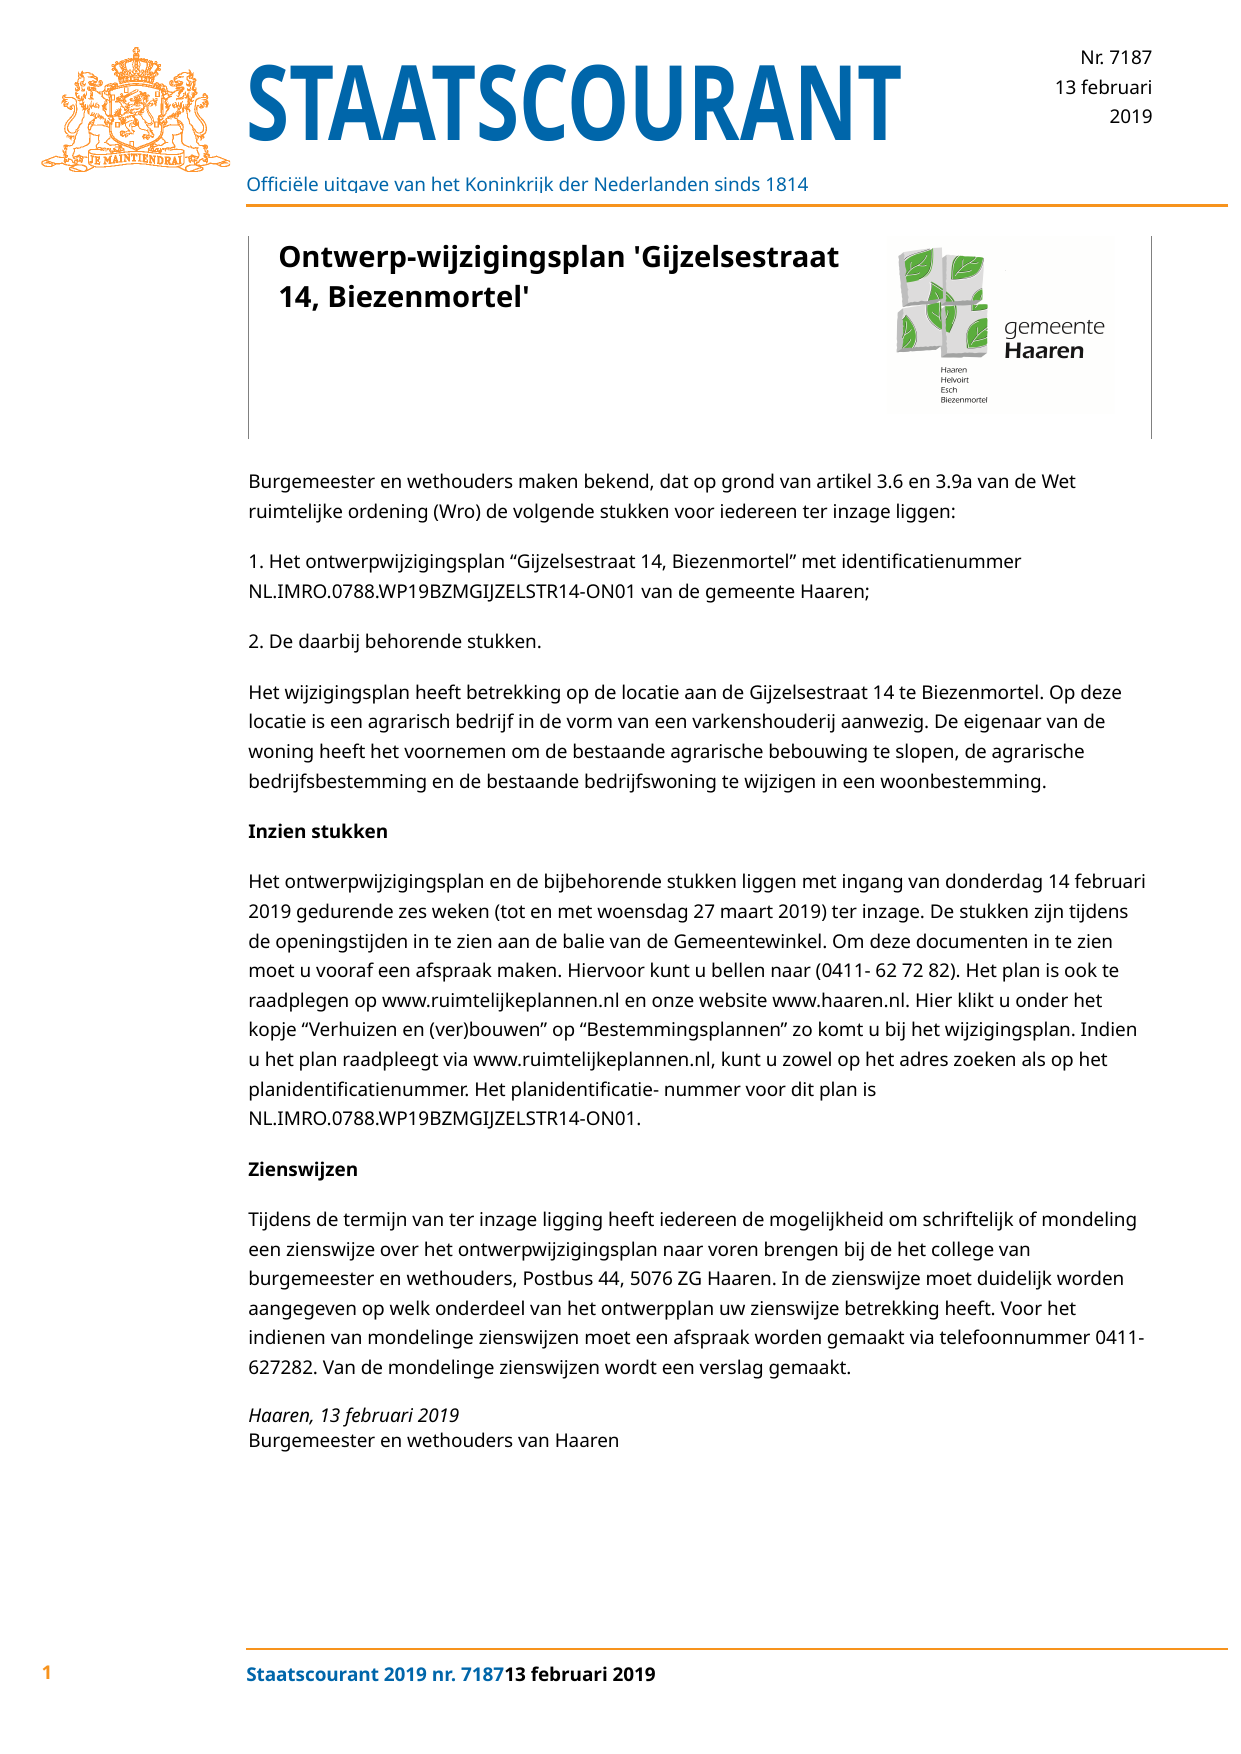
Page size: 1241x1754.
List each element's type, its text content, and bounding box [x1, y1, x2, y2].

text Tijdens de termijn van ter inzage ligging heeft iedereen de mogelijkheid om schriftelijk of mondeling een zienswijze over het ontwerpwijzigingsplan naar voren brengen bij de het college van burgemeester en wethouders, Postbus 44, 5076 ZG Haaren. In de zienswijze moet duidelijk worden aangegeven op welk onderdeel van het ontwerpplan uw zienswijze betrekking heeft. Voor het indienen van mondelinge zienswijzen moet een afspraak worden gemaakt via telefoonnummer 0411-627282. Van de mondelinge zienswijzen wordt een verslag gemaakt. [248, 1206, 1152, 1380]
text Het ontwerpwijzigingsplan en de bijbehorende stukken liggen met ingang van donderdag 14 februari 2019 gedurende zes weken (tot en met woensdag 27 maart 2019) ter inzage. De stukken zijn tijdens de openingstijden in te zien aan de balie van de Gemeentewinkel. Om deze documenten in te zien moet u vooraf een afspraak maken. Hiervoor kunt u bellen naar (0411- 62 72 82). Het plan is ook te raadplegen op www.ruimtelijkeplannen.nl en onze website www.haaren.nl. Hier klikt u onder het kopje “Verhuizen en (ver)bouwen” op “Bestemmingsplannen” zo komt u bij het wijzigingsplan. Indien u het plan raadpleegt via www.ruimtelijkeplannen.nl, kunt u zowel op het adres zoeken als op het planidentificatienummer. Het planidentificatie- nummer voor dit plan is NL.IMRO.0788.WP19BZMGIJZELSTR14-ON01. [248, 869, 1152, 1131]
table_header Ontwerp-wijzigingsplan 'Gijzelsestraat 14, Biezenmortel' [249, 236, 850, 439]
picture [41, 47, 231, 172]
text Het wijzigingsplan heeft betrekking op de locatie aan de Gijzelsestraat 14 te Biezenmortel. Op deze locatie is een agrarisch bedrijf in de vorm van een varkenshouderij aanwezig. De eigenaar van de woning heeft het voornemen om de bestaande agrarische bebouwing te slopen, de agrarische bedrijfsbestemming en de bestaande bedrijfswoning te wijzigen in een woonbestemming. [248, 679, 1152, 793]
table_header [1115, 236, 1151, 413]
text Zienswijzen [248, 1156, 1152, 1181]
text Burgemeester en wethouders maken bekend, dat op grond van artikel 3.6 en 3.9a van de Wet ruimtelijke ordening (Wro) de volgende stukken voor iedereen ter inzage liggen: [248, 469, 1152, 524]
text 2. De daarbij behorende stukken. [248, 629, 1152, 654]
text Burgemeester en wethouders van Haaren [248, 1428, 1152, 1453]
text 1. Het ontwerpwijzigingsplan “Gijzelsestraat 14, Biezenmortel” met identificatienummer NL.IMRO.0788.WP19BZMGIJZELSTR14-ON01 van de gemeente Haaren; [248, 549, 1152, 604]
text Haaren, 13 februari 2019 [248, 1402, 1152, 1428]
picture [886, 236, 1115, 414]
table_header [850, 236, 886, 413]
text Inzien stukken [248, 818, 1152, 844]
table_header [850, 414, 1151, 439]
